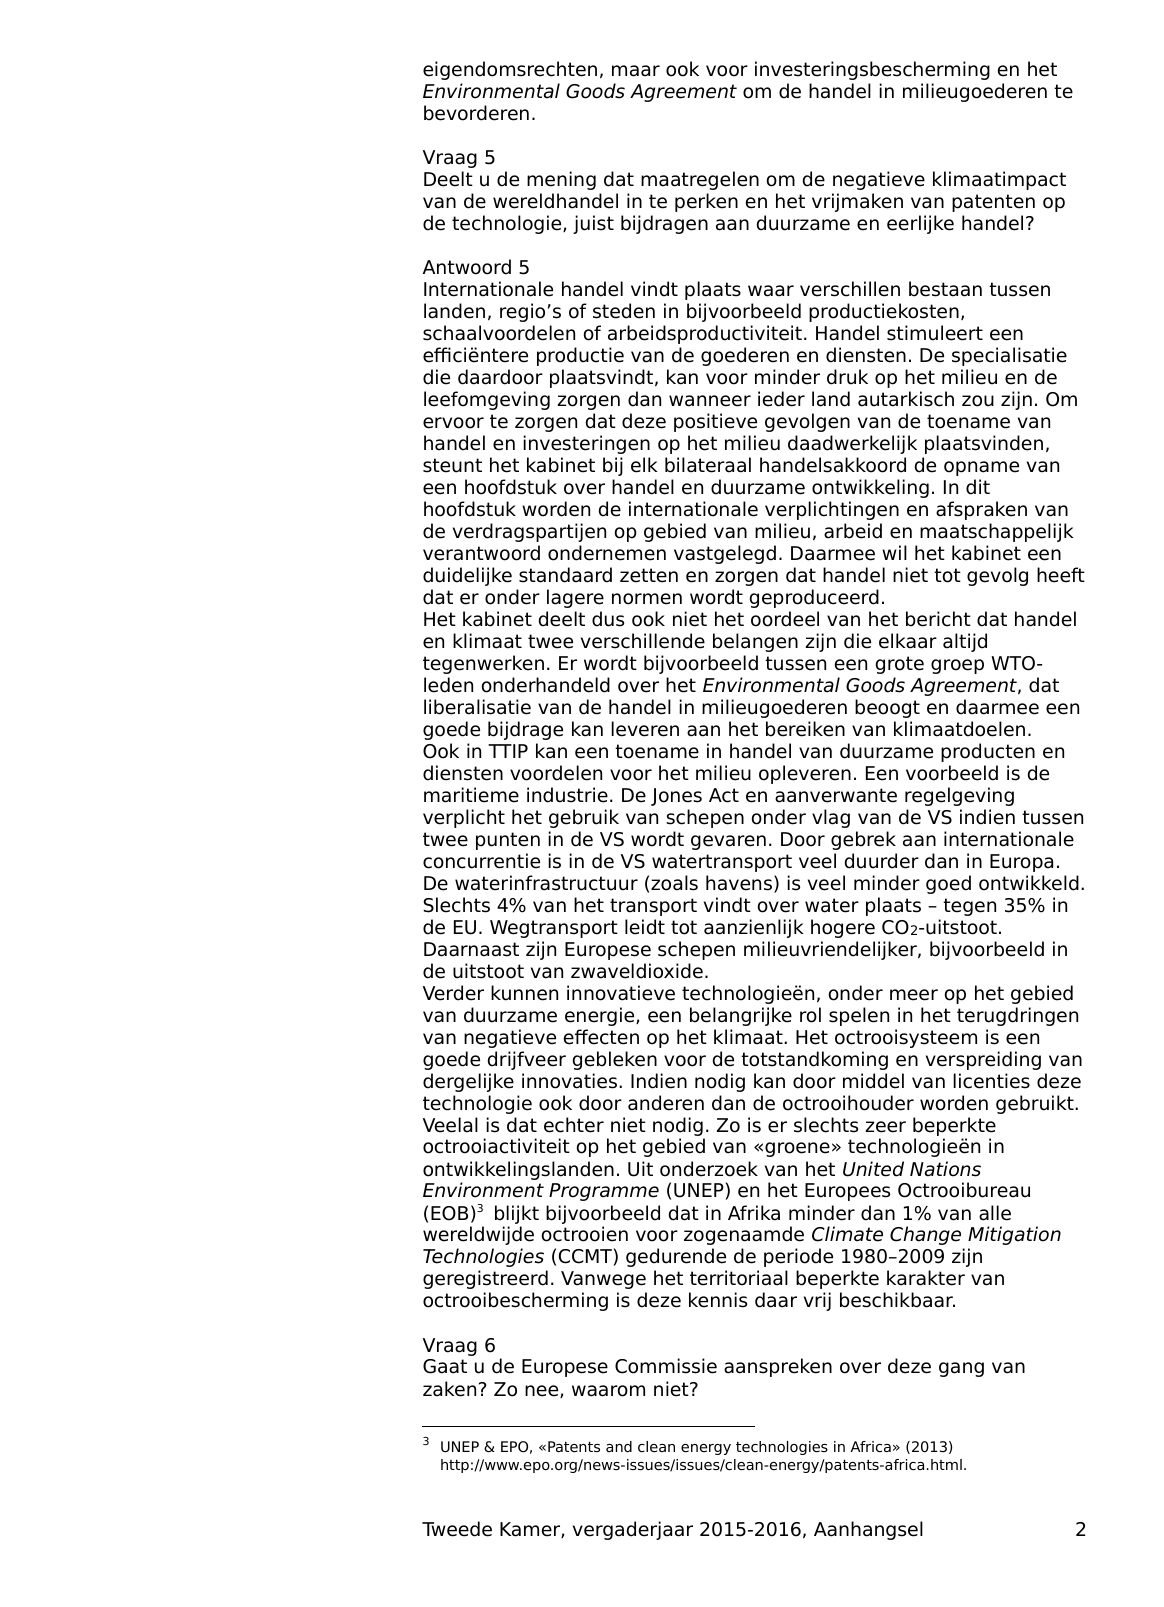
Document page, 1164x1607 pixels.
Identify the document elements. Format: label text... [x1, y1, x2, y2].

text Vraag 6 [422, 1334, 1087, 1356]
text Vraag 5 [422, 147, 1087, 169]
text Ook in TTIP kan een toename in handel van duurzame producten en diensten voordelen voor het milieu opleveren. Een voorbeeld is de maritieme industrie. De Jones Act en aanverwante regelgeving verplicht het gebruik van schepen onder vlag van de VS indien tussen twee punten in de VS wordt gevaren. Door gebrek aan internationale concurrentie is in de VS watertransport veel duurder dan in Europa. De waterinfrastructuur (zoals havens) is veel minder goed ontwikkeld. Slechts 4% van het transport vindt over water plaats – tegen 35% in de EU. Wegtransport leidt tot aanzienlijk hogere CO2-uitstoot. Daarnaast zijn Europese schepen milieuvriendelijker, bijvoorbeeld in de uitstoot van zwaveldioxide. [422, 741, 1087, 983]
text Verder kunnen innovatieve technologieën, onder meer op het gebied van duurzame energie, een belangrijke rol spelen in het terugdringen van negatieve effecten op het klimaat. Het octrooisysteem is een goede drijfveer gebleken voor de totstandkoming en verspreiding van dergelijke innovaties. Indien nodig kan door middel van licenties deze technologie ook door anderen dan de octrooihouder worden gebruikt. Veelal is dat echter niet nodig. Zo is er slechts zeer beperkte octrooiactiviteit op het gebied van «groene» technologieën in ontwikkelingslanden. Uit onderzoek van het United Nations Environment Programme (UNEP) en het Europees Octrooibureau (EOB) blijkt bijvoorbeeld dat in Afrika minder dan 1% van alle wereldwijde octrooien voor zogenaamde Climate Change Mitigation Technologies (CCMT) gedurende de periode 1980–2009 zijn geregistreerd. Vanwege het territoriaal beperkte karakter van octrooibescherming is deze kennis daar vrij beschikbaar. [422, 983, 1087, 1312]
text UNEP & EPO, «Patents and clean energy technologies in Africa» (2013) http://www.epo.org/news-issues/issues/clean-energy/patents-africa.html. [422, 1435, 1087, 1474]
text Antwoord 5 [422, 257, 1087, 279]
text Het kabinet deelt dus ook niet het oordeel van het bericht dat handel en klimaat twee verschillende belangen zijn die elkaar altijd tegenwerken. Er wordt bijvoorbeeld tussen een grote groep WTO-leden onderhandeld over het Environmental Goods Agreement, dat liberalisatie van de handel in milieugoederen beoogt en daarmee een goede bijdrage kan leveren aan het bereiken van klimaatdoelen. [422, 609, 1087, 741]
text Deelt u de mening dat maatregelen om de negatieve klimaatimpact van de wereldhandel in te perken en het vrijmaken van patenten op de technologie, juist bijdragen aan duurzame en eerlijke handel? [422, 169, 1087, 235]
text Gaat u de Europese Commissie aanspreken over deze gang van zaken? Zo nee, waarom niet? [422, 1356, 1087, 1400]
text eigendomsrechten, maar ook voor investeringsbescherming en het Environmental Goods Agreement om de handel in milieugoederen te bevorderen. [422, 59, 1087, 125]
text Internationale handel vindt plaats waar verschillen bestaan tussen landen, regio’s of steden in bijvoorbeeld productiekosten, schaalvoordelen of arbeidsproductiviteit. Handel stimuleert een efficiëntere productie van de goederen en diensten. De specialisatie die daardoor plaatsvindt, kan voor minder druk op het milieu en de leefomgeving zorgen dan wanneer ieder land autarkisch zou zijn. Om ervoor te zorgen dat deze positieve gevolgen van de toename van handel en investeringen op het milieu daadwerkelijk plaatsvinden, steunt het kabinet bij elk bilateraal handelsakkoord de opname van een hoofdstuk over handel en duurzame ontwikkeling. In dit hoofdstuk worden de internationale verplichtingen en afspraken van de verdragspartijen op gebied van milieu, arbeid en maatschappelijk verantwoord ondernemen vastgelegd. Daarmee wil het kabinet een duidelijke standaard zetten en zorgen dat handel niet tot gevolg heeft dat er onder lagere normen wordt geproduceerd. [422, 279, 1087, 609]
